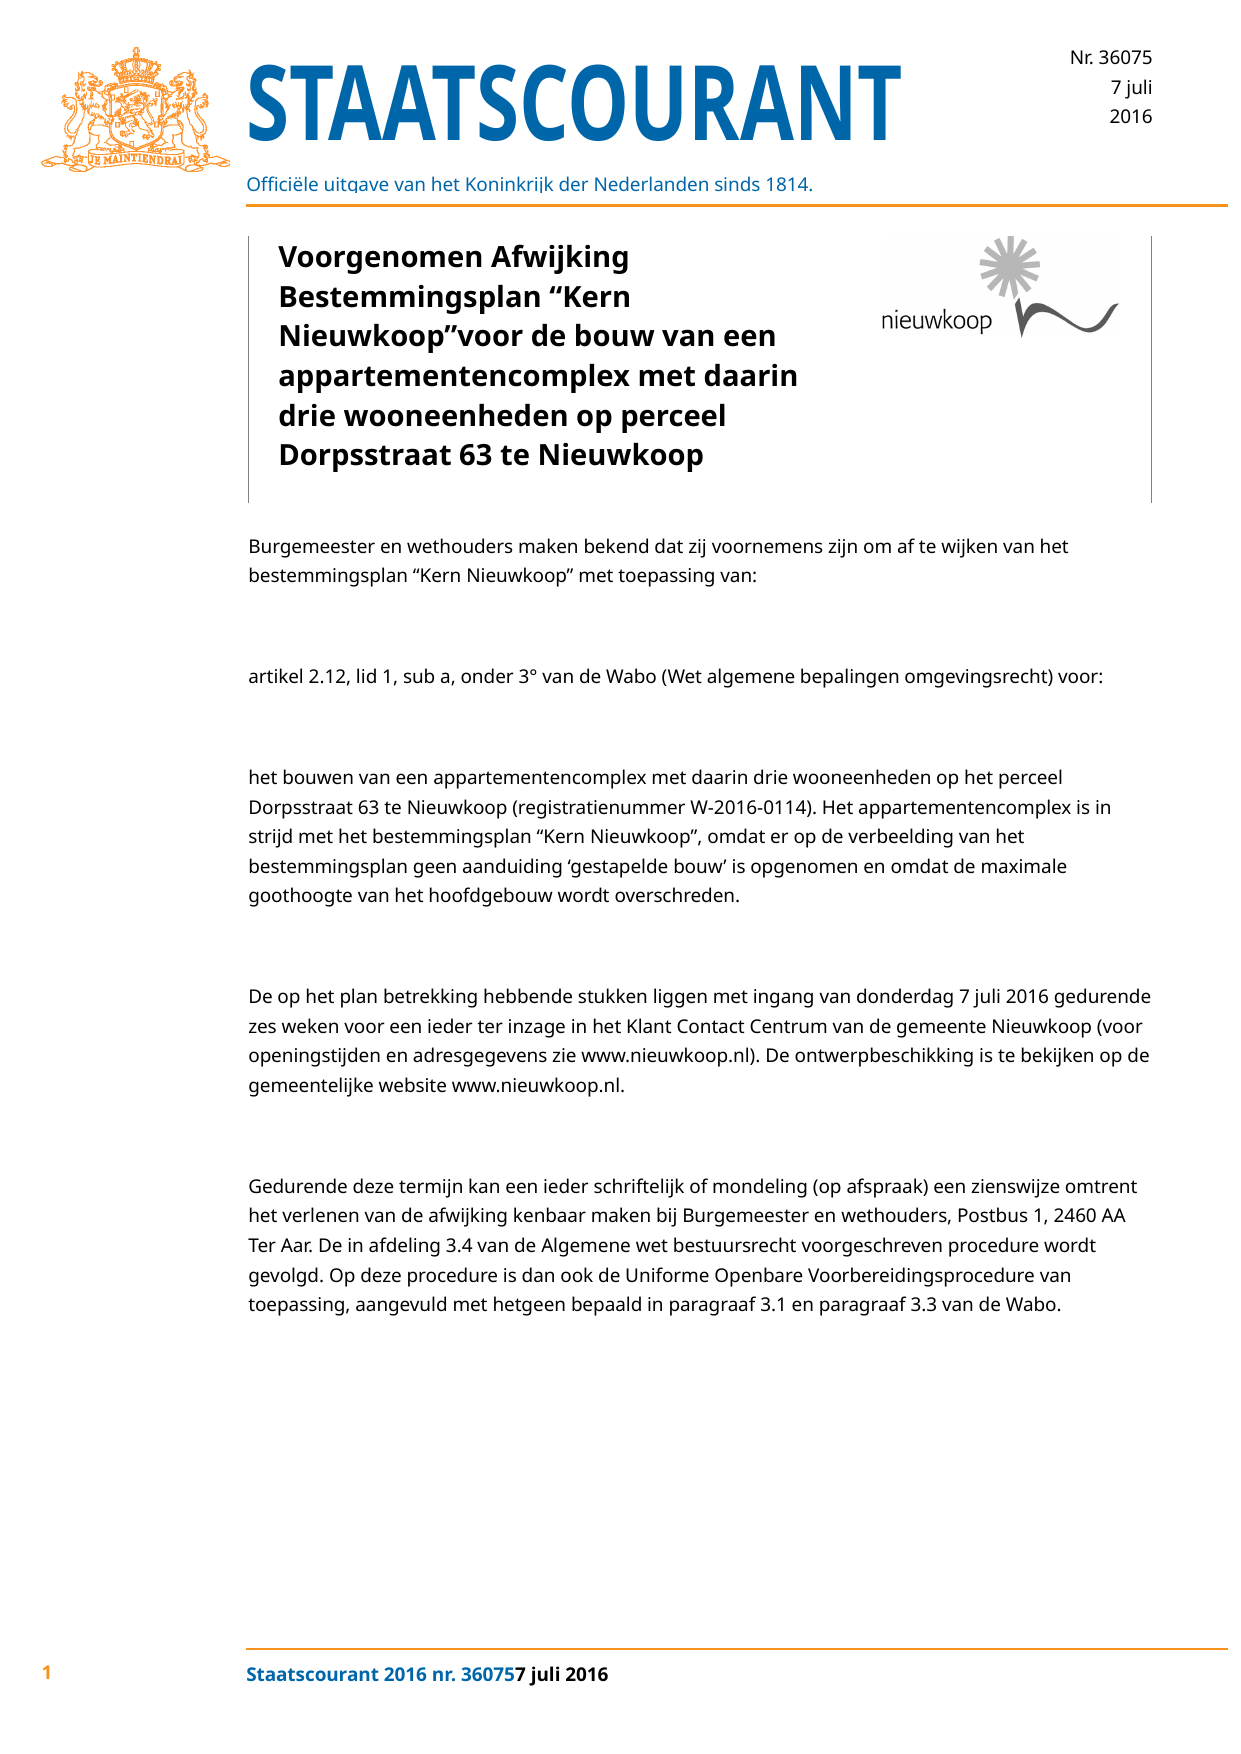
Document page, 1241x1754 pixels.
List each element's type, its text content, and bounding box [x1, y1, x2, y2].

table_header Voorgenomen Afwijking Bestemmingsplan “Kern Nieuwkoop”voor de bouw van een appartementencomplex met daarin drie wooneenheden op perceel Dorpsstraat 63 te Nieuwkoop [249, 236, 850, 503]
text Gedurende deze termijn kan een ieder schriftelijk of mondeling (op afspraak) een zienswijze omtrent het verlenen van de afwijking kenbaar maken bij Burgemeester en wethouders, Postbus 1, 2460 AA Ter Aar. De in afdeling 3.4 van de Algemene wet bestuursrecht voorgeschreven procedure wordt gevolgd. Op deze procedure is dan ook de Uniforme Openbare Voorbereidingsprocedure van toepassing, aangevuld met hetgeen bepaald in paragraaf 3.1 en paragraaf 3.3 van de Wabo. [248, 1173, 1152, 1317]
table_header [850, 236, 1151, 503]
text Burgemeester en wethouders maken bekend dat zij voornemens zijn om af te wijken van het bestemmingsplan “Kern Nieuwkoop” met toepassing van: [248, 533, 1152, 588]
picture [41, 47, 231, 172]
text artikel 2.12, lid 1, sub a, onder 3° van de Wabo (Wet algemene bepalingen omgevingsrecht) voor: [248, 663, 1152, 689]
text De op het plan betrekking hebbende stukken liggen met ingang van donderdag 7 juli 2016 gedurende zes weken voor een ieder ter inzage in het Klant Contact Centrum van de gemeente Nieuwkoop (voor openingstijden en adresgegevens zie www.nieuwkoop.nl). De ontwerpbeschikking is te bekijken op de gemeentelijke website www.nieuwkoop.nl. [248, 983, 1152, 1098]
picture [882, 236, 1119, 338]
text het bouwen van een appartementencomplex met daarin drie wooneenheden op het perceel Dorpsstraat 63 te Nieuwkoop (registratienummer W-2016-0114). Het appartementencomplex is in strijd met het bestemmingsplan “Kern Nieuwkoop”, omdat er op de verbeelding van het bestemmingsplan geen aanduiding ‘gestapelde bouw’ is opgenomen en omdat de maximale goothoogte van het hoofdgebouw wordt overschreden. [248, 764, 1152, 908]
